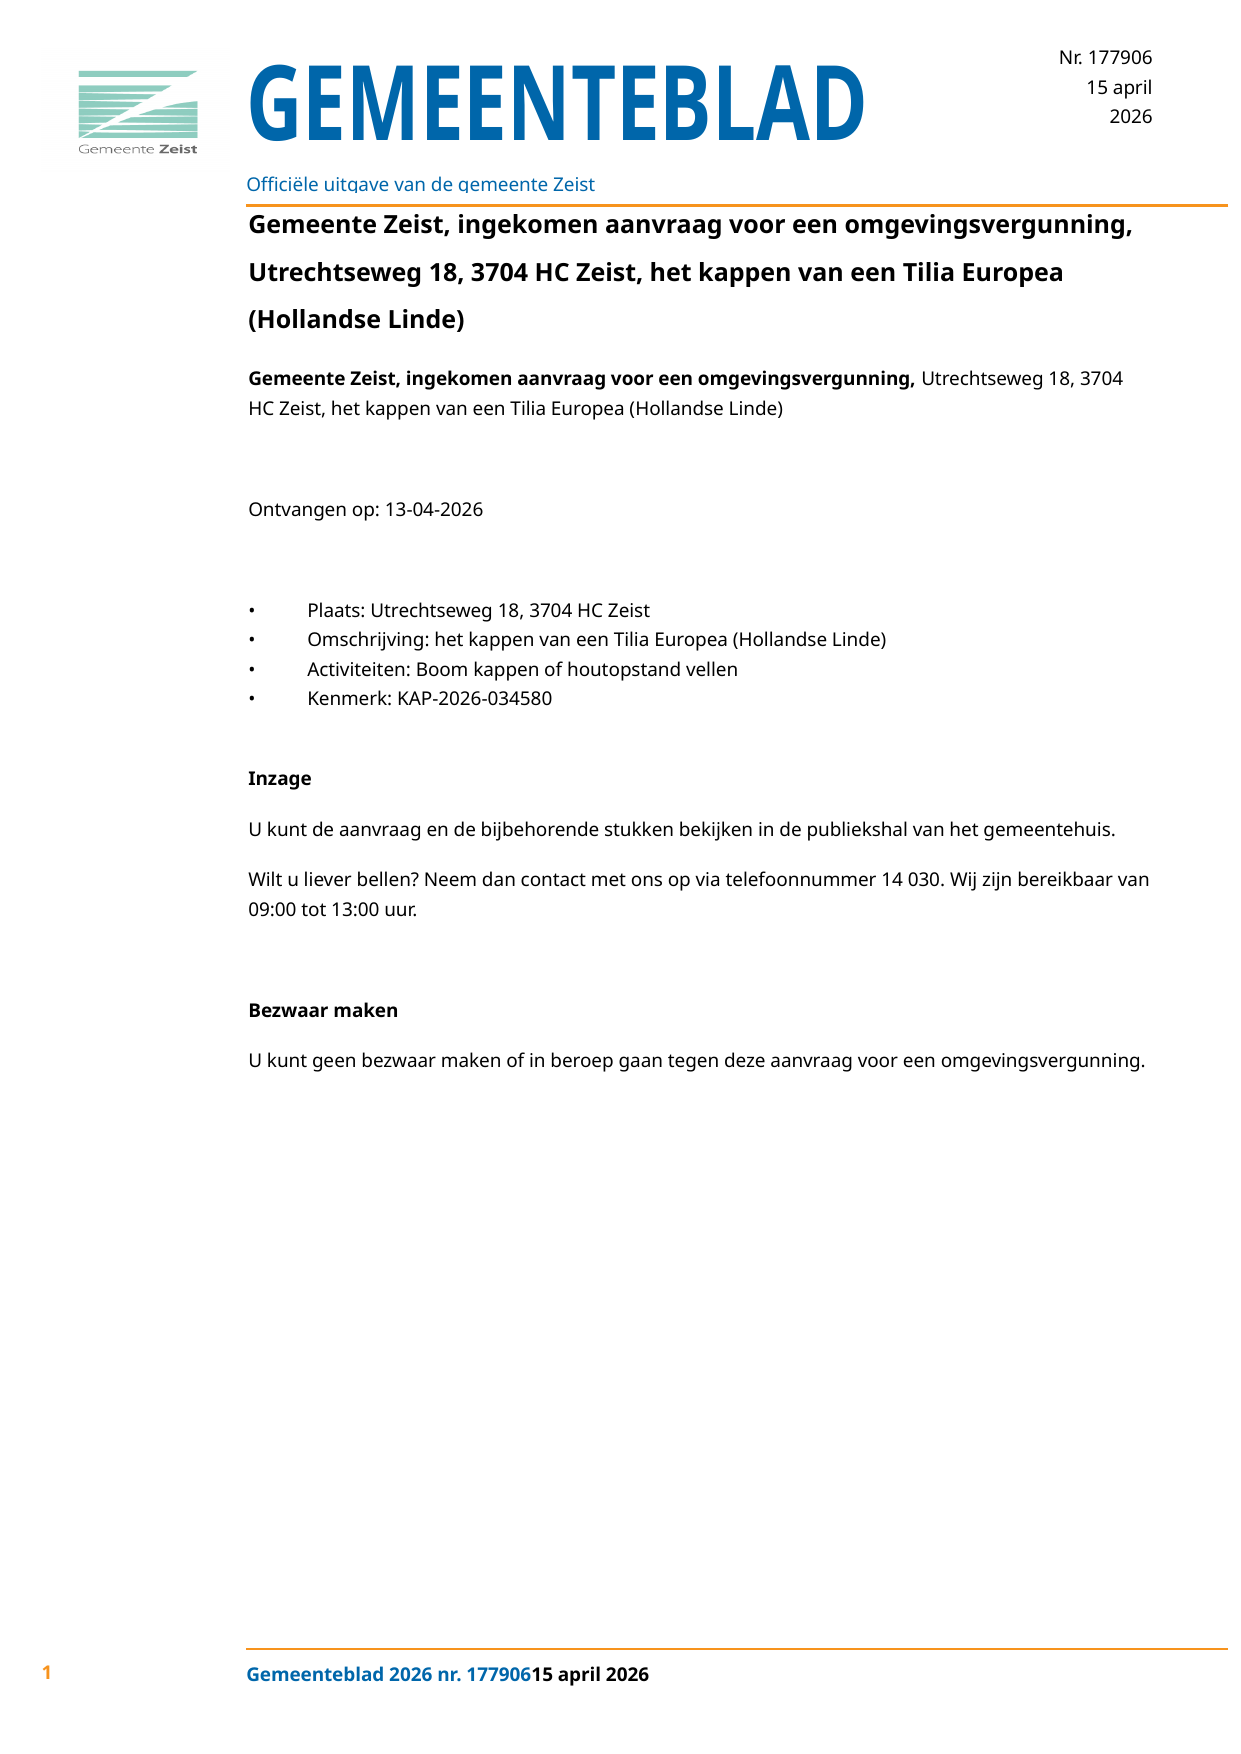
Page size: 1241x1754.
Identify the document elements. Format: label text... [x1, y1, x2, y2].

text Gemeente Zeist, ingekomen aanvraag voor een omgevingsvergunning, Utrechtseweg 18, 3704 HC Zeist, het kappen van een Tilia Europea (Hollandse Linde) [248, 207, 1152, 336]
text Ontvangen op: 13-04-2026 [248, 496, 1152, 522]
text U kunt de aanvraag en de bijbehorende stukken bekijken in de publiekshal van het gemeentehuis. [248, 816, 1152, 842]
text Wilt u liever bellen? Neem dan contact met ons op via telefoonnummer 14 030. Wij zijn bereikbaar van 09:00 tot 13:00 uur. [248, 866, 1152, 922]
text Inzage [248, 766, 1152, 791]
text Bezwaar maken [248, 997, 1152, 1022]
list Plaats: Utrechtseweg 18, 3704 HC Zeist [248, 597, 1152, 622]
text Gemeente Zeist, ingekomen aanvraag voor een omgevingsvergunning, Utrechtseweg 18, 3704 HC Zeist, het kappen van een Tilia Europea (Hollandse Linde) [248, 366, 1152, 421]
picture [41, 47, 231, 172]
text U kunt geen bezwaar maken of in beroep gaan tegen deze aanvraag voor een omgevingsvergunning. [248, 1047, 1152, 1073]
list Activiteiten: Boom kappen of houtopstand vellen [248, 656, 1152, 682]
list Omschrijving: het kappen van een Tilia Europea (Hollandse Linde) [248, 626, 1152, 652]
list Kenmerk: KAP-2026-034580 [248, 686, 1152, 711]
